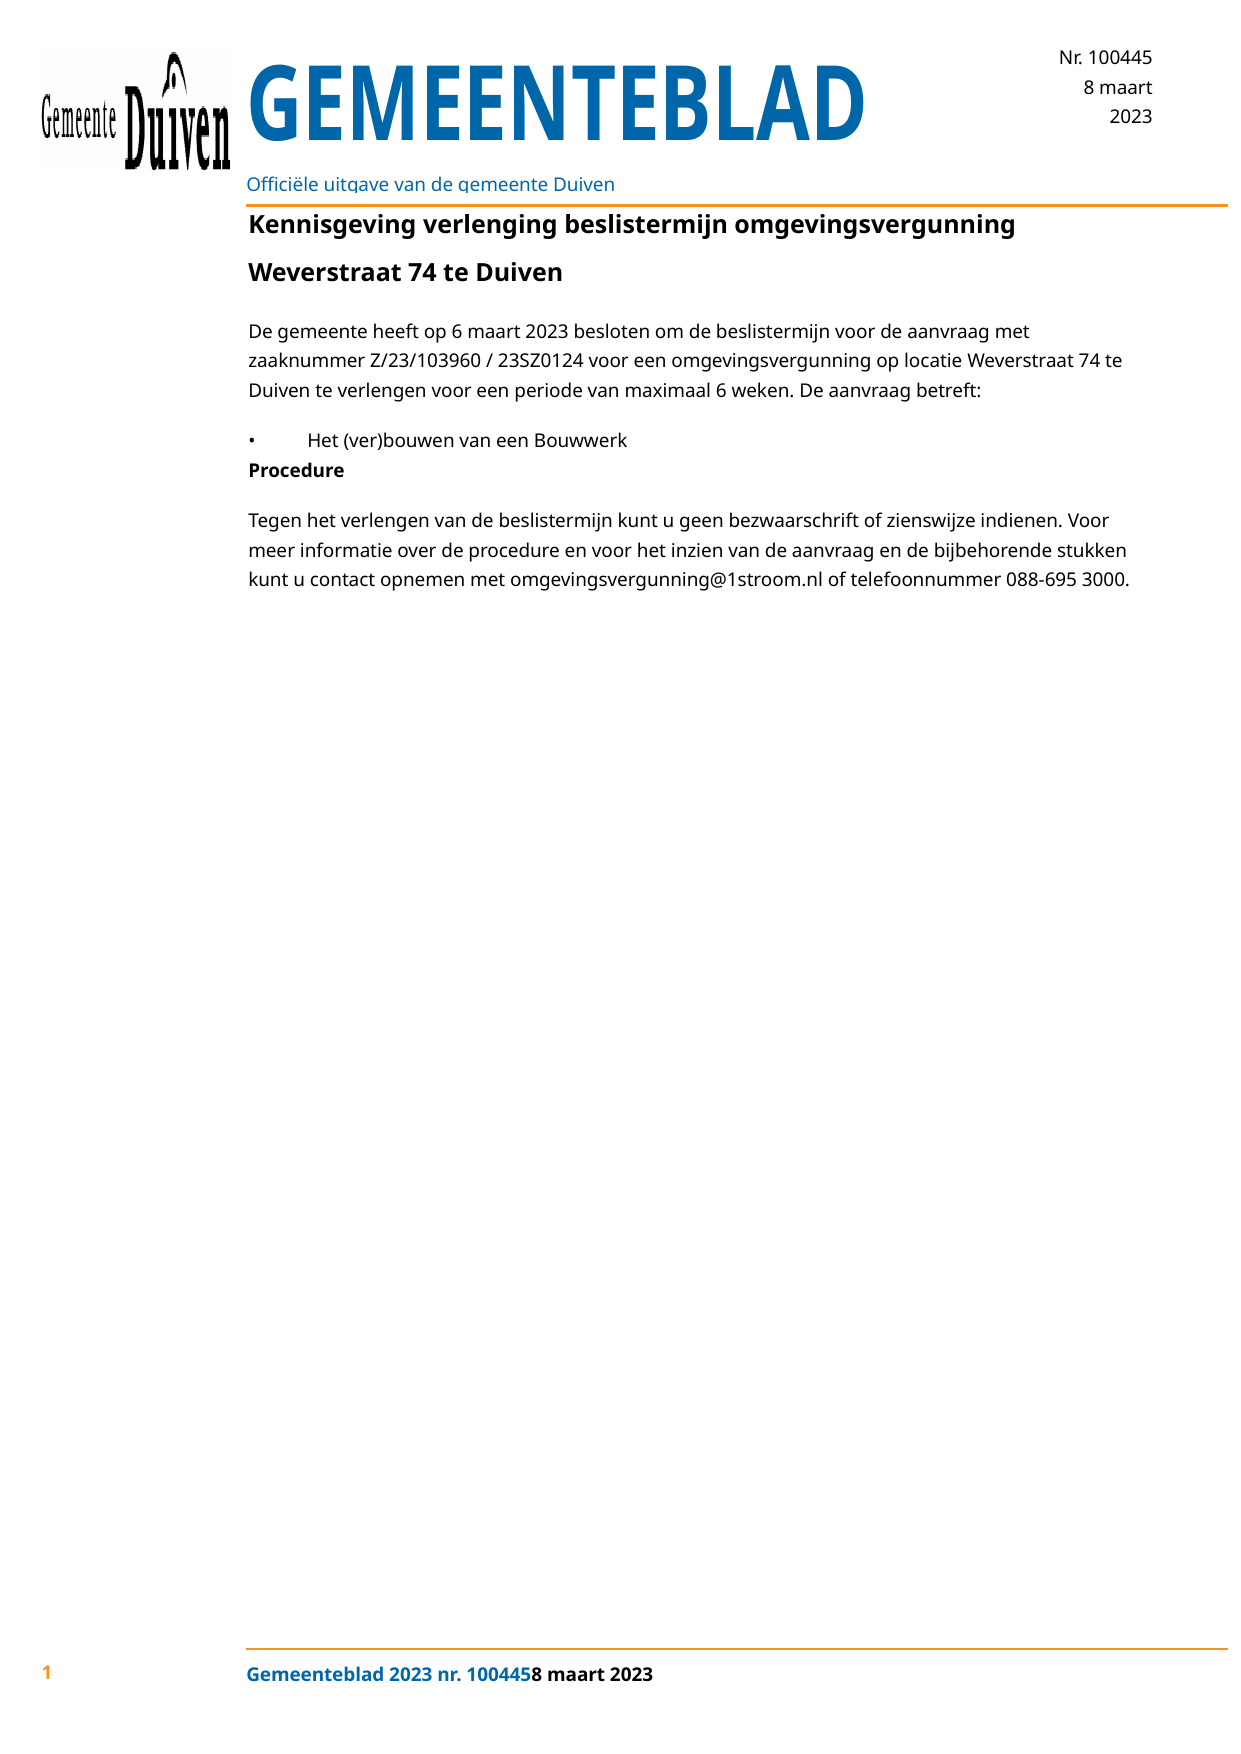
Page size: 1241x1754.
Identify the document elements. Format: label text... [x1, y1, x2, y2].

text Kennisgeving verlenging beslistermijn omgevingsvergunning Weverstraat 74 te Duiven [248, 207, 1152, 288]
text Tegen het verlengen van de beslistermijn kunt u geen bezwaarschrift of zienswijze indienen. Voor meer informatie over de procedure en voor het inzien van de aanvraag en de bijbehorende stukken kunt u contact opnemen met omgevingsvergunning@1stroom.nl of telefoonnummer 088-695 3000. [248, 507, 1152, 592]
text Procedure [248, 457, 1152, 483]
text De gemeente heeft op 6 maart 2023 besloten om de beslistermijn voor de aanvraag met zaaknummer Z/23/103960 / 23SZ0124 voor een omgevingsvergunning op locatie Weverstraat 74 te Duiven te verlengen voor een periode van maximaal 6 weken. De aanvraag betreft: [248, 318, 1152, 403]
picture [41, 47, 231, 172]
list Het (ver)bouwen van een Bouwwerk [248, 427, 1152, 453]
